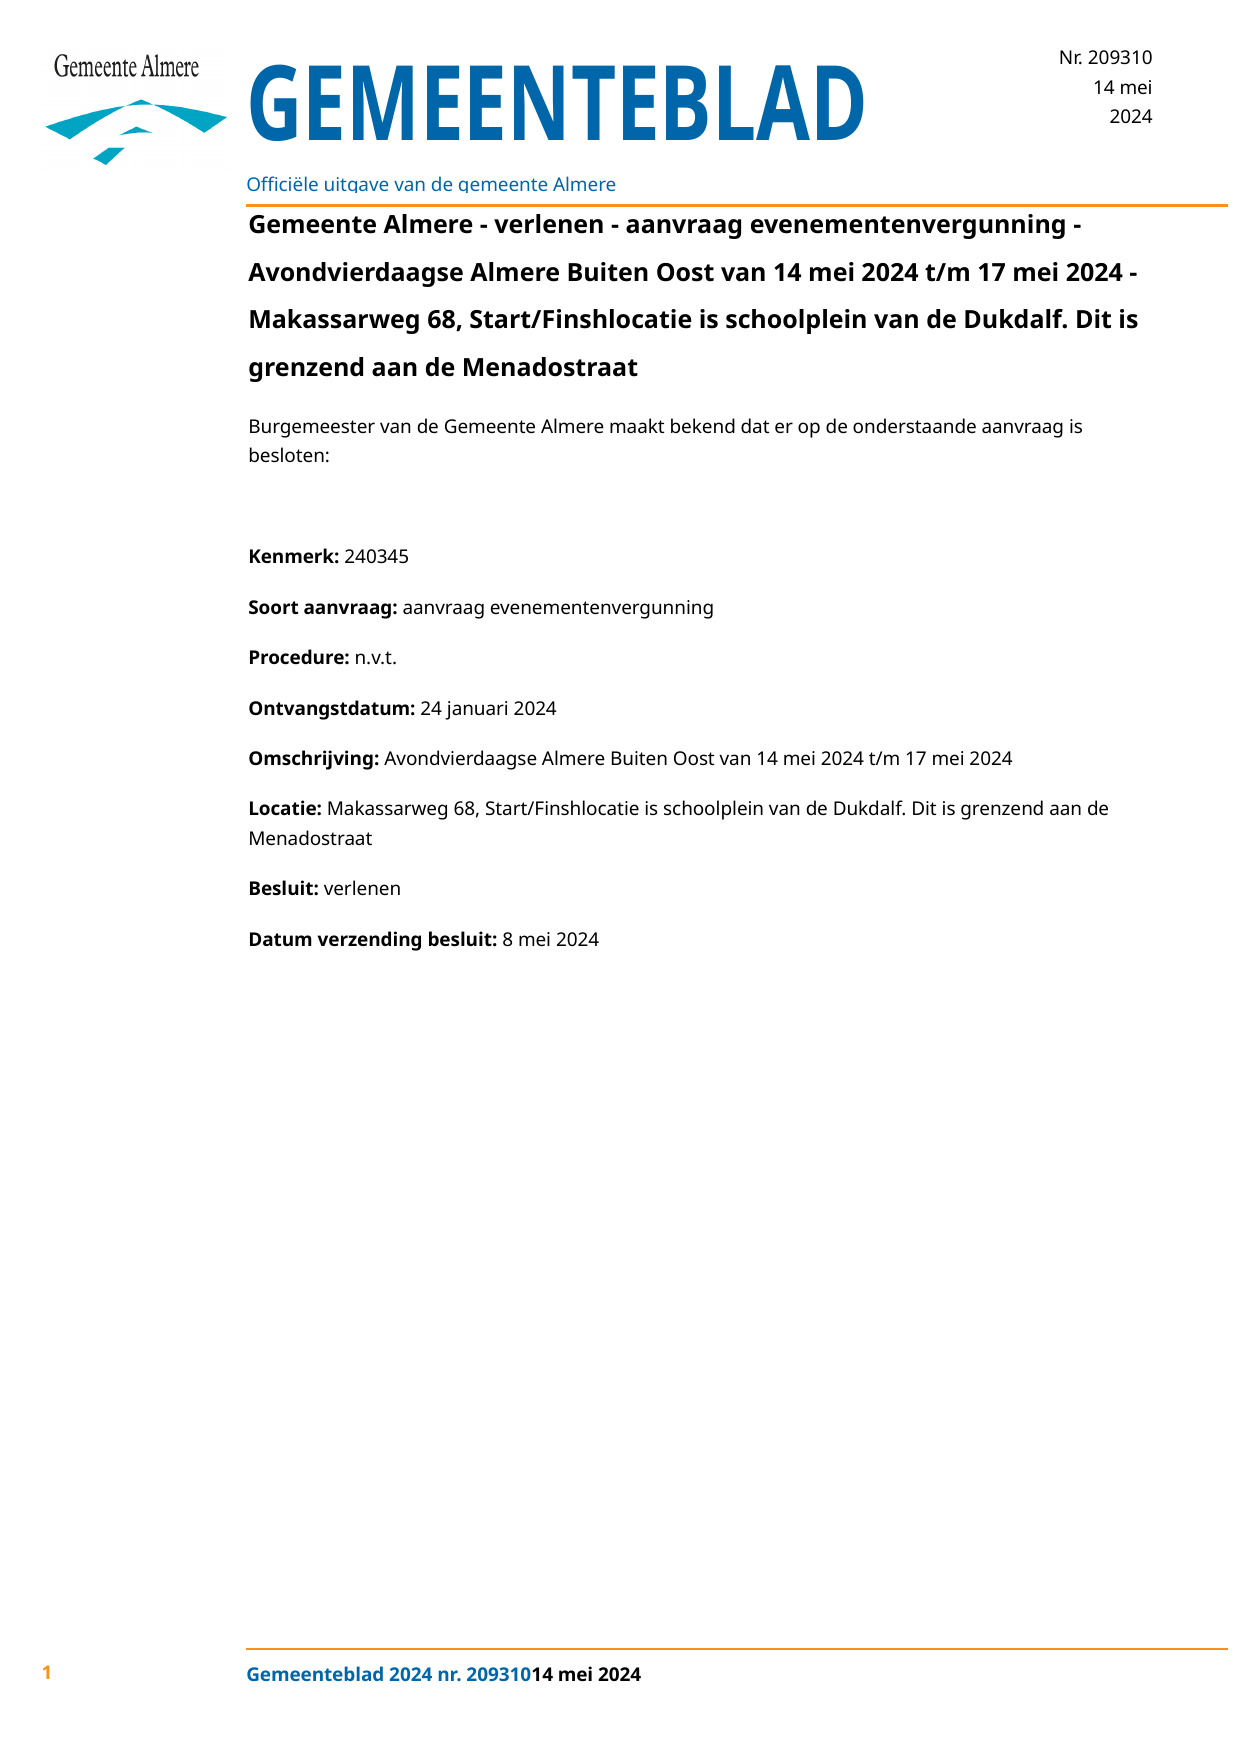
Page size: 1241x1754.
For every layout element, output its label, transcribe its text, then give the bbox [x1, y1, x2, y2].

text Besluit: verlenen [248, 876, 1152, 901]
text Gemeente Almere - verlenen - aanvraag evenementenvergunning - Avondvierdaagse Almere Buiten Oost van 14 mei 2024 t/m 17 mei 2024 - Makassarweg 68, Start/Finshlocatie is schoolplein van de Dukdalf. Dit is grenzend aan de Menadostraat [248, 207, 1152, 384]
text Procedure: n.v.t. [248, 644, 1152, 670]
text Soort aanvraag: aanvraag evenementenvergunning [248, 594, 1152, 620]
text Datum verzending besluit: 8 mei 2024 [248, 926, 1152, 952]
picture [41, 47, 231, 172]
text Omschrijving: Avondvierdaagse Almere Buiten Oost van 14 mei 2024 t/m 17 mei 2024 [248, 745, 1152, 771]
text Locatie: Makassarweg 68, Start/Finshlocatie is schoolplein van de Dukdalf. Dit is grenzend aan de Menadostraat [248, 796, 1152, 851]
text Ontvangstdatum: 24 januari 2024 [248, 695, 1152, 721]
text Burgemeester van de Gemeente Almere maakt bekend dat er op de onderstaande aanvraag is besloten: [248, 413, 1152, 468]
text Kenmerk: 240345 [248, 543, 1152, 569]
